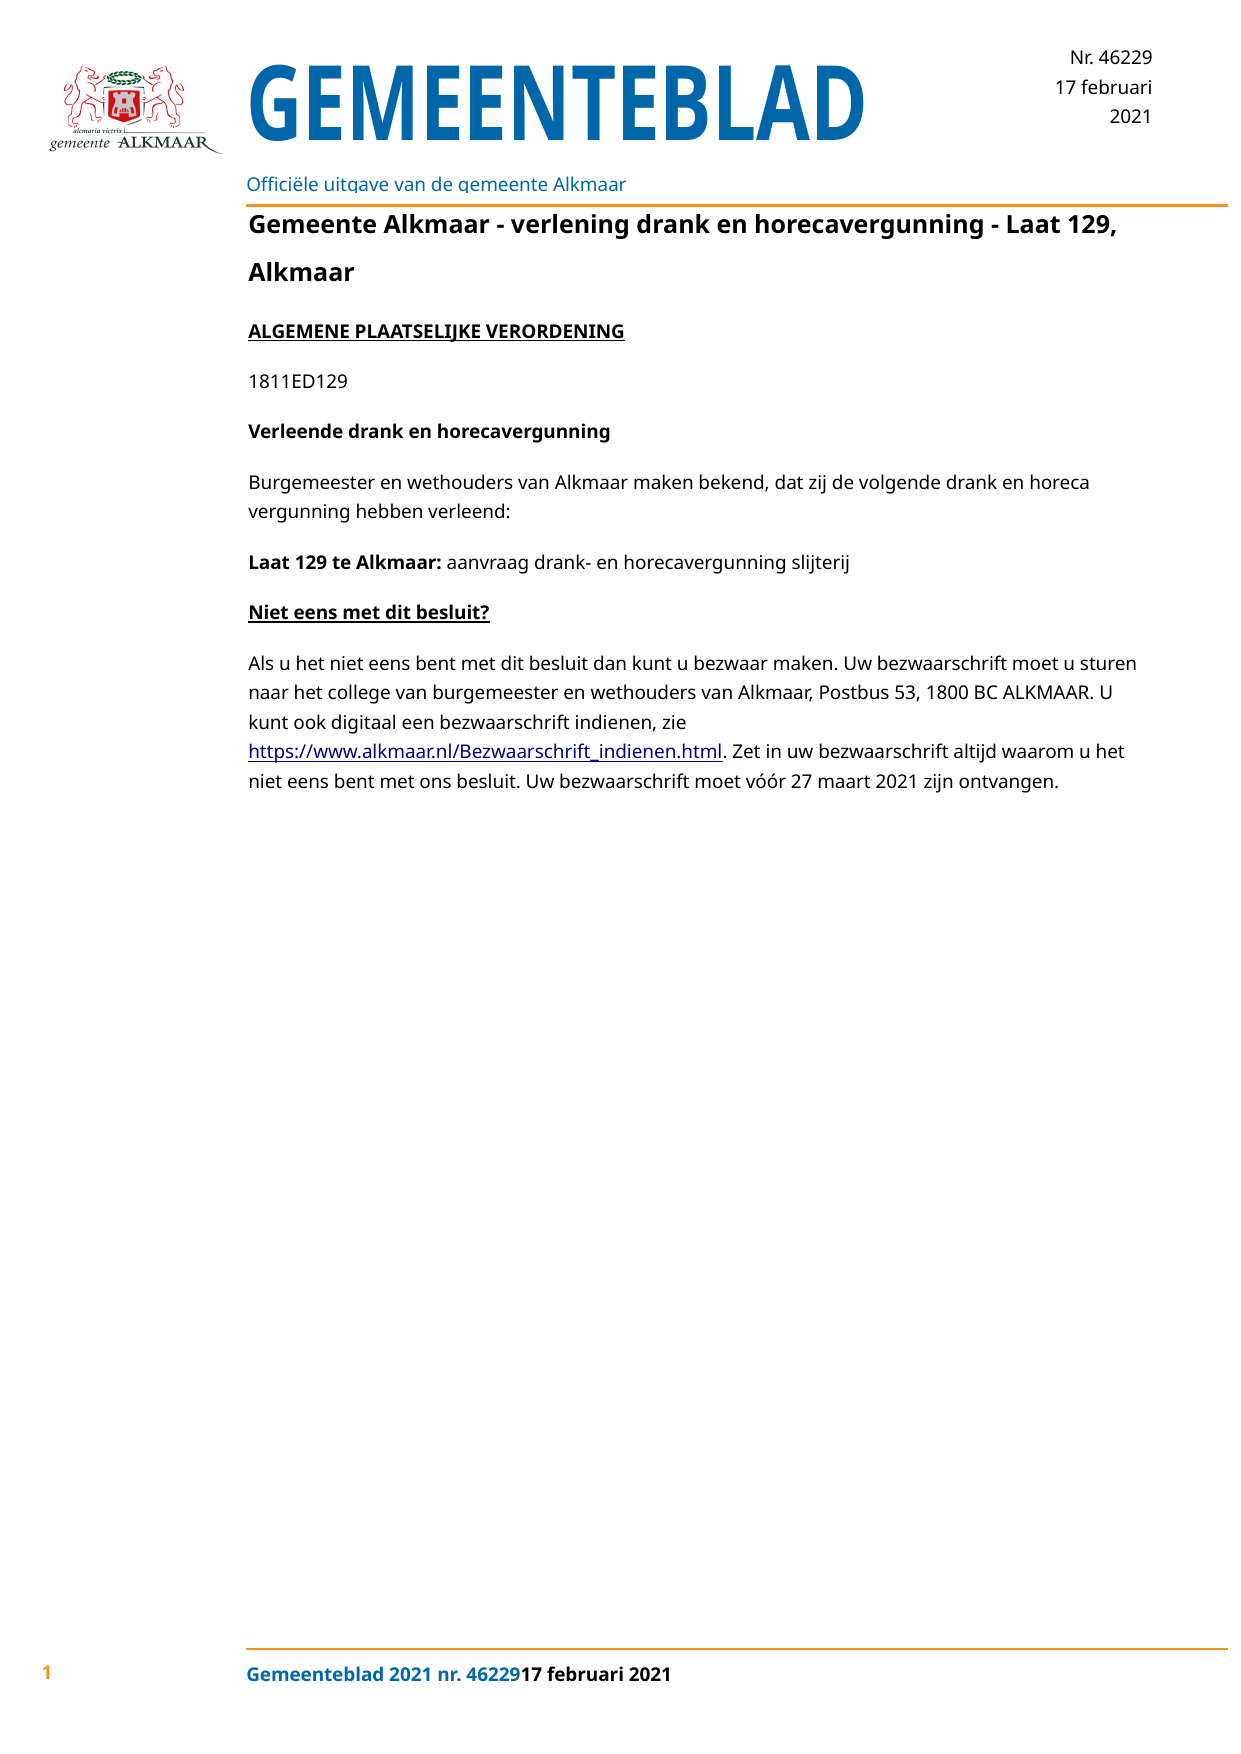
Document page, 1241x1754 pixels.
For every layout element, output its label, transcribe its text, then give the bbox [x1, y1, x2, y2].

text ALGEMENE PLAATSELIJKE VERORDENING [248, 318, 1152, 344]
text Gemeente Alkmaar - verlening drank en horecavergunning - Laat 129, Alkmaar [248, 207, 1152, 288]
text 1811ED129 [248, 368, 1152, 394]
text Laat 129 te Alkmaar: aanvraag drank- en horecavergunning slijterij [248, 549, 1152, 575]
picture [41, 47, 231, 172]
text Niet eens met dit besluit? [248, 599, 1152, 625]
text Verleende drank en horecavergunning [248, 419, 1152, 444]
text Als u het niet eens bent met dit besluit dan kunt u bezwaar maken. Uw bezwaarschrift moet u sturen naar het college van burgemeester en wethouders van Alkmaar, Postbus 53, 1800 BC ALKMAAR. U kunt ook digitaal een bezwaarschrift indienen, zie https://www.alkmaar.nl/Bezwaarschrift_indienen.html. Zet in uw bezwaarschrift altijd waarom u het niet eens bent met ons besluit. Uw bezwaarschrift moet vóór 27 maart 2021 zijn ontvangen. [248, 650, 1152, 794]
text Burgemeester en wethouders van Alkmaar maken bekend, dat zij de volgende drank en horeca vergunning hebben verleend: [248, 469, 1152, 524]
